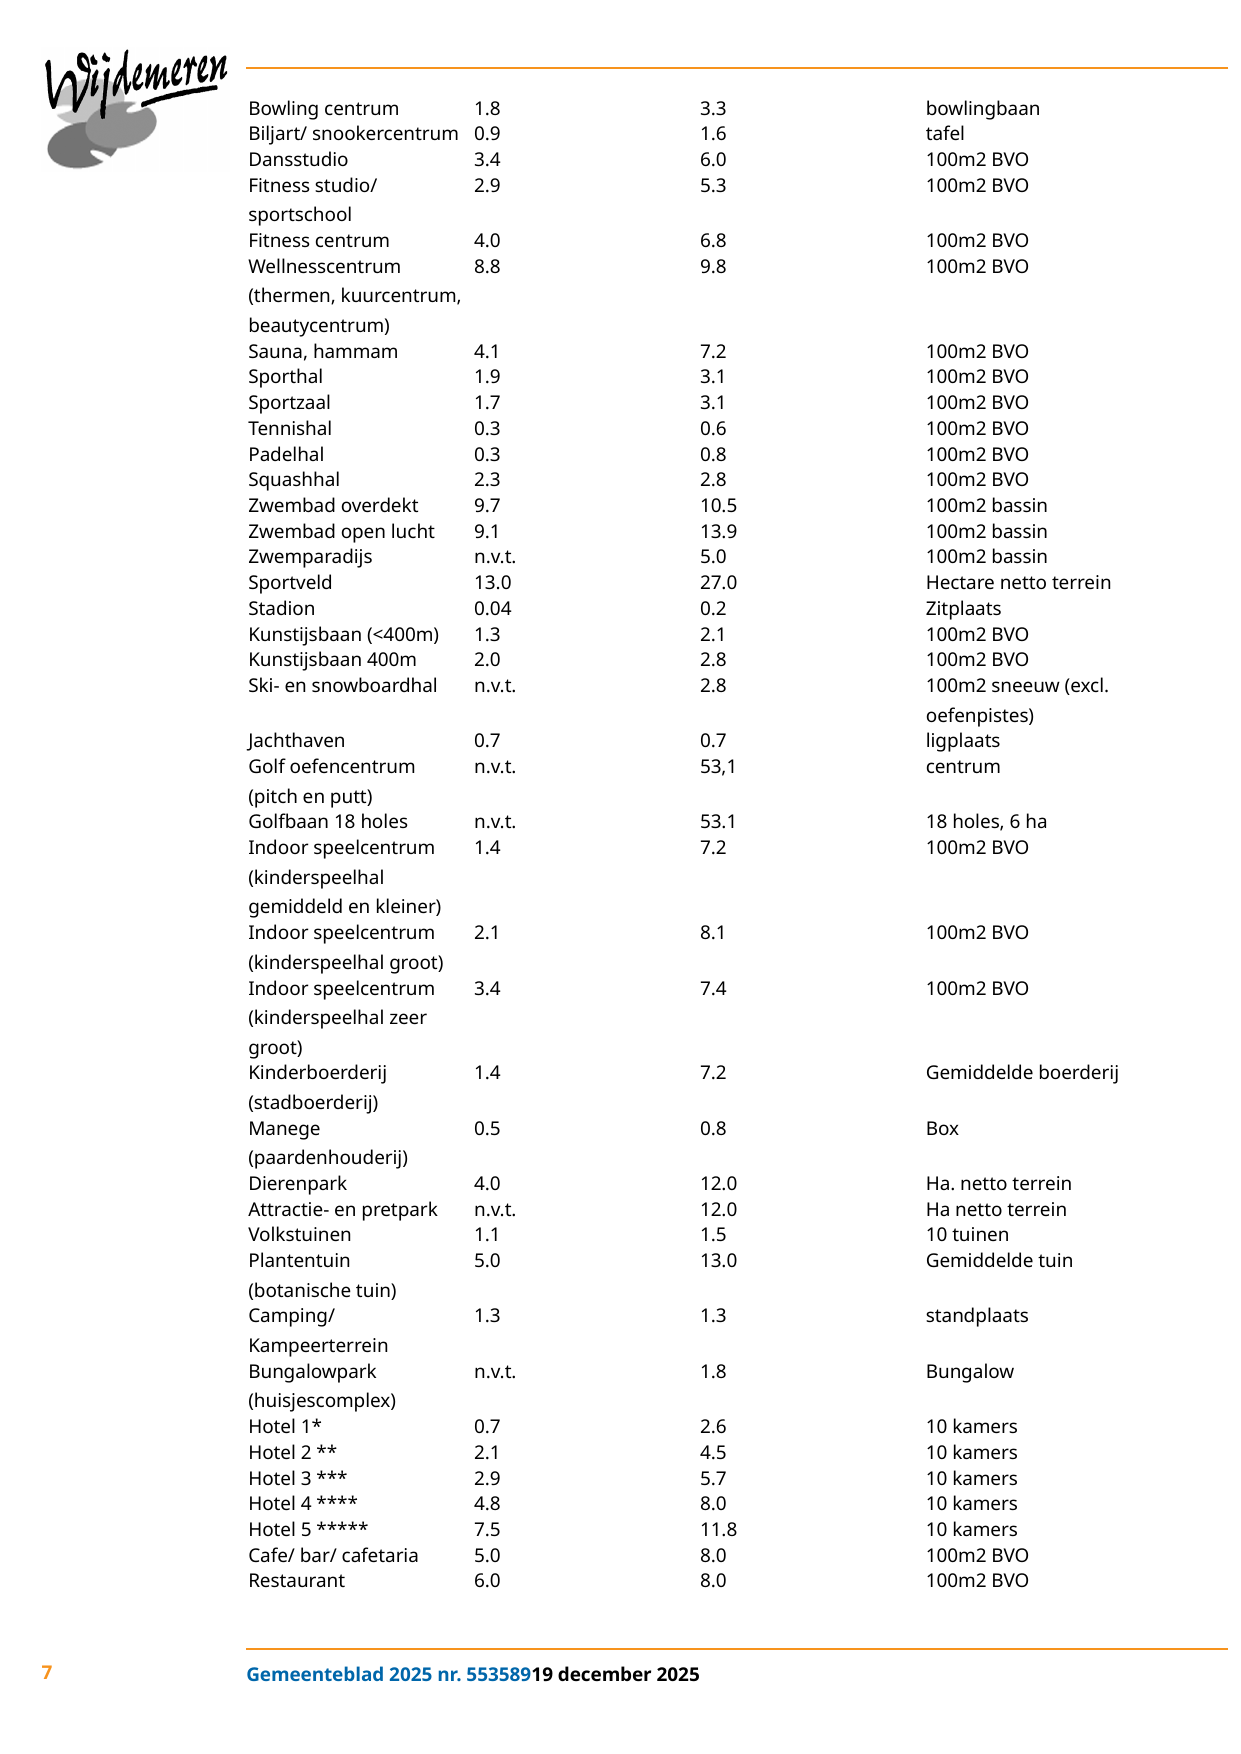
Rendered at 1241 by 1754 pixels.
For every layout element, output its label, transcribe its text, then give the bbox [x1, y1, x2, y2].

table_cell Golf oefencentrum (pitch en putt) [248, 754, 474, 809]
table_cell 6.0 [474, 1568, 700, 1593]
table_cell 2.1 [474, 919, 700, 975]
table_cell Zwembad overdekt [248, 492, 474, 518]
table_cell 100m2 BVO [926, 146, 1152, 172]
table_cell 18 holes, 6 ha [926, 809, 1152, 834]
table_cell Tennishal [248, 415, 474, 441]
table_cell 0.04 [474, 595, 700, 621]
table_cell 10 kamers [926, 1516, 1152, 1542]
table_cell n.v.t. [474, 1358, 700, 1413]
table_cell 100m2 BVO [926, 835, 1152, 919]
table_cell 7.5 [474, 1516, 700, 1542]
table_cell Squashhal [248, 467, 474, 492]
table_cell Hotel 1* [248, 1413, 474, 1439]
table_cell 100m2 bassin [926, 544, 1152, 569]
table_cell Hectare netto terrein [926, 570, 1152, 595]
table_cell 1.4 [474, 1060, 700, 1115]
table_cell Bungalowpark (huisjescomplex) [248, 1358, 474, 1413]
table_cell tafel [926, 121, 1152, 146]
table_cell Attractie- en pretpark [248, 1196, 474, 1222]
table_cell Fitness centrum [248, 227, 474, 253]
table_cell n.v.t. [474, 1196, 700, 1222]
table_cell 4.8 [474, 1491, 700, 1516]
table_cell 0.7 [474, 728, 700, 753]
table_cell 1.7 [474, 389, 700, 415]
table_cell Ha. netto terrein [926, 1170, 1152, 1196]
table_cell Wellnesscentrum (thermen, kuurcentrum, beautycentrum) [248, 253, 474, 338]
table_cell 100m2 BVO [926, 1568, 1152, 1593]
table_cell Kinderboerderij (stadboerderij) [248, 1060, 474, 1115]
table_cell 1.3 [700, 1303, 926, 1358]
table_cell 13.0 [700, 1248, 926, 1303]
table_cell 100m2 BVO [926, 338, 1152, 364]
table_cell 100m2 bassin [926, 518, 1152, 544]
table_cell Fitness studio/ sportschool [248, 172, 474, 227]
table_cell 53.1 [700, 809, 926, 834]
table_cell standplaats [926, 1303, 1152, 1358]
table_cell Ski- en snowboardhal [248, 673, 474, 728]
table_cell 5.0 [474, 1248, 700, 1303]
table_cell Hotel 3 *** [248, 1465, 474, 1491]
table_cell Indoor speelcentrum (kinderspeelhal groot) [248, 919, 474, 975]
table_cell 4.0 [474, 1170, 700, 1196]
table_cell 12.0 [700, 1170, 926, 1196]
table_cell 10 kamers [926, 1491, 1152, 1516]
table_cell 100m2 BVO [926, 227, 1152, 253]
table_cell Hotel 4 **** [248, 1491, 474, 1516]
picture [41, 47, 231, 172]
table_cell bowlingbaan [926, 95, 1152, 121]
table_cell 3.4 [474, 975, 700, 1059]
table_cell Golfbaan 18 holes [248, 809, 474, 834]
table_cell 5.0 [700, 544, 926, 569]
table_cell 10.5 [700, 492, 926, 518]
table_cell 7.4 [700, 975, 926, 1059]
table_cell Hotel 2 ** [248, 1439, 474, 1465]
table_cell 9.7 [474, 492, 700, 518]
table_cell 10 kamers [926, 1439, 1152, 1465]
table_cell Indoor speelcentrum (kinderspeelhal gemiddeld en kleiner) [248, 835, 474, 919]
table_cell 4.0 [474, 227, 700, 253]
table_cell 9.8 [700, 253, 926, 338]
table_cell 0.7 [474, 1413, 700, 1439]
table_cell 9.1 [474, 518, 700, 544]
table_cell 0.9 [474, 121, 700, 146]
table_cell 1.5 [700, 1222, 926, 1247]
table_cell 10 kamers [926, 1465, 1152, 1491]
table_cell Gemiddelde boerderij [926, 1060, 1152, 1115]
table_cell 5.0 [474, 1542, 700, 1568]
table_cell 2.8 [700, 467, 926, 492]
table_cell 8.1 [700, 919, 926, 975]
table_cell 1.1 [474, 1222, 700, 1247]
table_cell Padelhal [248, 441, 474, 467]
table_cell Jachthaven [248, 728, 474, 753]
table_cell 0.3 [474, 415, 700, 441]
table_cell 100m2 BVO [926, 919, 1152, 975]
table_cell Gemiddelde tuin [926, 1248, 1152, 1303]
table_cell Bowling centrum [248, 95, 474, 121]
table_cell 0.8 [700, 1115, 926, 1170]
table_cell Zwembad open lucht [248, 518, 474, 544]
table_cell Sporthal [248, 364, 474, 389]
table_cell 2.1 [700, 621, 926, 647]
table_cell 100m2 BVO [926, 441, 1152, 467]
table_cell Zitplaats [926, 595, 1152, 621]
table_cell centrum [926, 754, 1152, 809]
table_cell 1.3 [474, 1303, 700, 1358]
table_cell 2.3 [474, 467, 700, 492]
table_cell 2.8 [700, 647, 926, 672]
table_cell Ha netto terrein [926, 1196, 1152, 1222]
table_cell Sportzaal [248, 389, 474, 415]
table_cell Kunstijsbaan 400m [248, 647, 474, 672]
table_cell 11.8 [700, 1516, 926, 1542]
table_cell 13.9 [700, 518, 926, 544]
table_cell 2.8 [700, 673, 926, 728]
table_cell Zwemparadijs [248, 544, 474, 569]
table_cell Cafe/ bar/ cafetaria [248, 1542, 474, 1568]
table_cell 8.8 [474, 253, 700, 338]
table_cell Dierenpark [248, 1170, 474, 1196]
table_cell 5.3 [700, 172, 926, 227]
table_cell Sauna, hammam [248, 338, 474, 364]
table_cell 2.9 [474, 1465, 700, 1491]
table_cell 10 tuinen [926, 1222, 1152, 1247]
table_cell 2.1 [474, 1439, 700, 1465]
table_cell 13.0 [474, 570, 700, 595]
table_cell 3.1 [700, 364, 926, 389]
table_cell 0.7 [700, 728, 926, 753]
table_cell 27.0 [700, 570, 926, 595]
table_cell 3.4 [474, 146, 700, 172]
table_cell n.v.t. [474, 544, 700, 569]
table_cell ligplaats [926, 728, 1152, 753]
table_cell 0.5 [474, 1115, 700, 1170]
table_cell 4.5 [700, 1439, 926, 1465]
table_cell Manege (paardenhouderij) [248, 1115, 474, 1170]
table_cell Kunstijsbaan (<400m) [248, 621, 474, 647]
table_cell 5.7 [700, 1465, 926, 1491]
table_cell 7.2 [700, 835, 926, 919]
table_cell 100m2 BVO [926, 1542, 1152, 1568]
table_cell Volkstuinen [248, 1222, 474, 1247]
table_cell 8.0 [700, 1542, 926, 1568]
table_cell 7.2 [700, 338, 926, 364]
table_cell Camping/ Kampeerterrein [248, 1303, 474, 1358]
table_cell 0.6 [700, 415, 926, 441]
table_cell 0.3 [474, 441, 700, 467]
table_cell 100m2 bassin [926, 492, 1152, 518]
table_cell 100m2 BVO [926, 621, 1152, 647]
table_cell Bungalow [926, 1358, 1152, 1413]
table_cell 100m2 BVO [926, 647, 1152, 672]
table_cell 8.0 [700, 1568, 926, 1593]
table_cell 2.0 [474, 647, 700, 672]
table_cell Box [926, 1115, 1152, 1170]
table_cell 10 kamers [926, 1413, 1152, 1439]
table_cell 1.6 [700, 121, 926, 146]
table_cell 53,1 [700, 754, 926, 809]
table_cell Plantentuin (botanische tuin) [248, 1248, 474, 1303]
table_cell 3.3 [700, 95, 926, 121]
table_cell 1.4 [474, 835, 700, 919]
table_cell 6.0 [700, 146, 926, 172]
table_cell Restaurant [248, 1568, 474, 1593]
table_cell 1.9 [474, 364, 700, 389]
table_cell Dansstudio [248, 146, 474, 172]
table_cell n.v.t. [474, 754, 700, 809]
table_cell 0.8 [700, 441, 926, 467]
table_cell 3.1 [700, 389, 926, 415]
table_cell 7.2 [700, 1060, 926, 1115]
table_cell 2.9 [474, 172, 700, 227]
table_cell 100m2 BVO [926, 364, 1152, 389]
table_cell n.v.t. [474, 673, 700, 728]
table_cell Stadion [248, 595, 474, 621]
table_cell 100m2 BVO [926, 975, 1152, 1059]
table_cell 8.0 [700, 1491, 926, 1516]
table_cell 1.8 [474, 95, 700, 121]
table_cell 0.2 [700, 595, 926, 621]
table_cell Biljart/ snookercentrum [248, 121, 474, 146]
table_cell 100m2 BVO [926, 253, 1152, 338]
table_cell 4.1 [474, 338, 700, 364]
table_cell Indoor speelcentrum (kinderspeelhal zeer groot) [248, 975, 474, 1059]
table_cell 100m2 BVO [926, 389, 1152, 415]
table_cell Sportveld [248, 570, 474, 595]
table_cell 1.3 [474, 621, 700, 647]
table_cell 6.8 [700, 227, 926, 253]
table_cell 1.8 [700, 1358, 926, 1413]
table_cell 100m2 BVO [926, 172, 1152, 227]
table_cell 12.0 [700, 1196, 926, 1222]
table_cell Hotel 5 ***** [248, 1516, 474, 1542]
table_cell 100m2 BVO [926, 415, 1152, 441]
table_cell 100m2 BVO [926, 467, 1152, 492]
table_cell 100m2 sneeuw (excl. oefenpistes) [926, 673, 1152, 728]
table_cell n.v.t. [474, 809, 700, 834]
table_cell 2.6 [700, 1413, 926, 1439]
